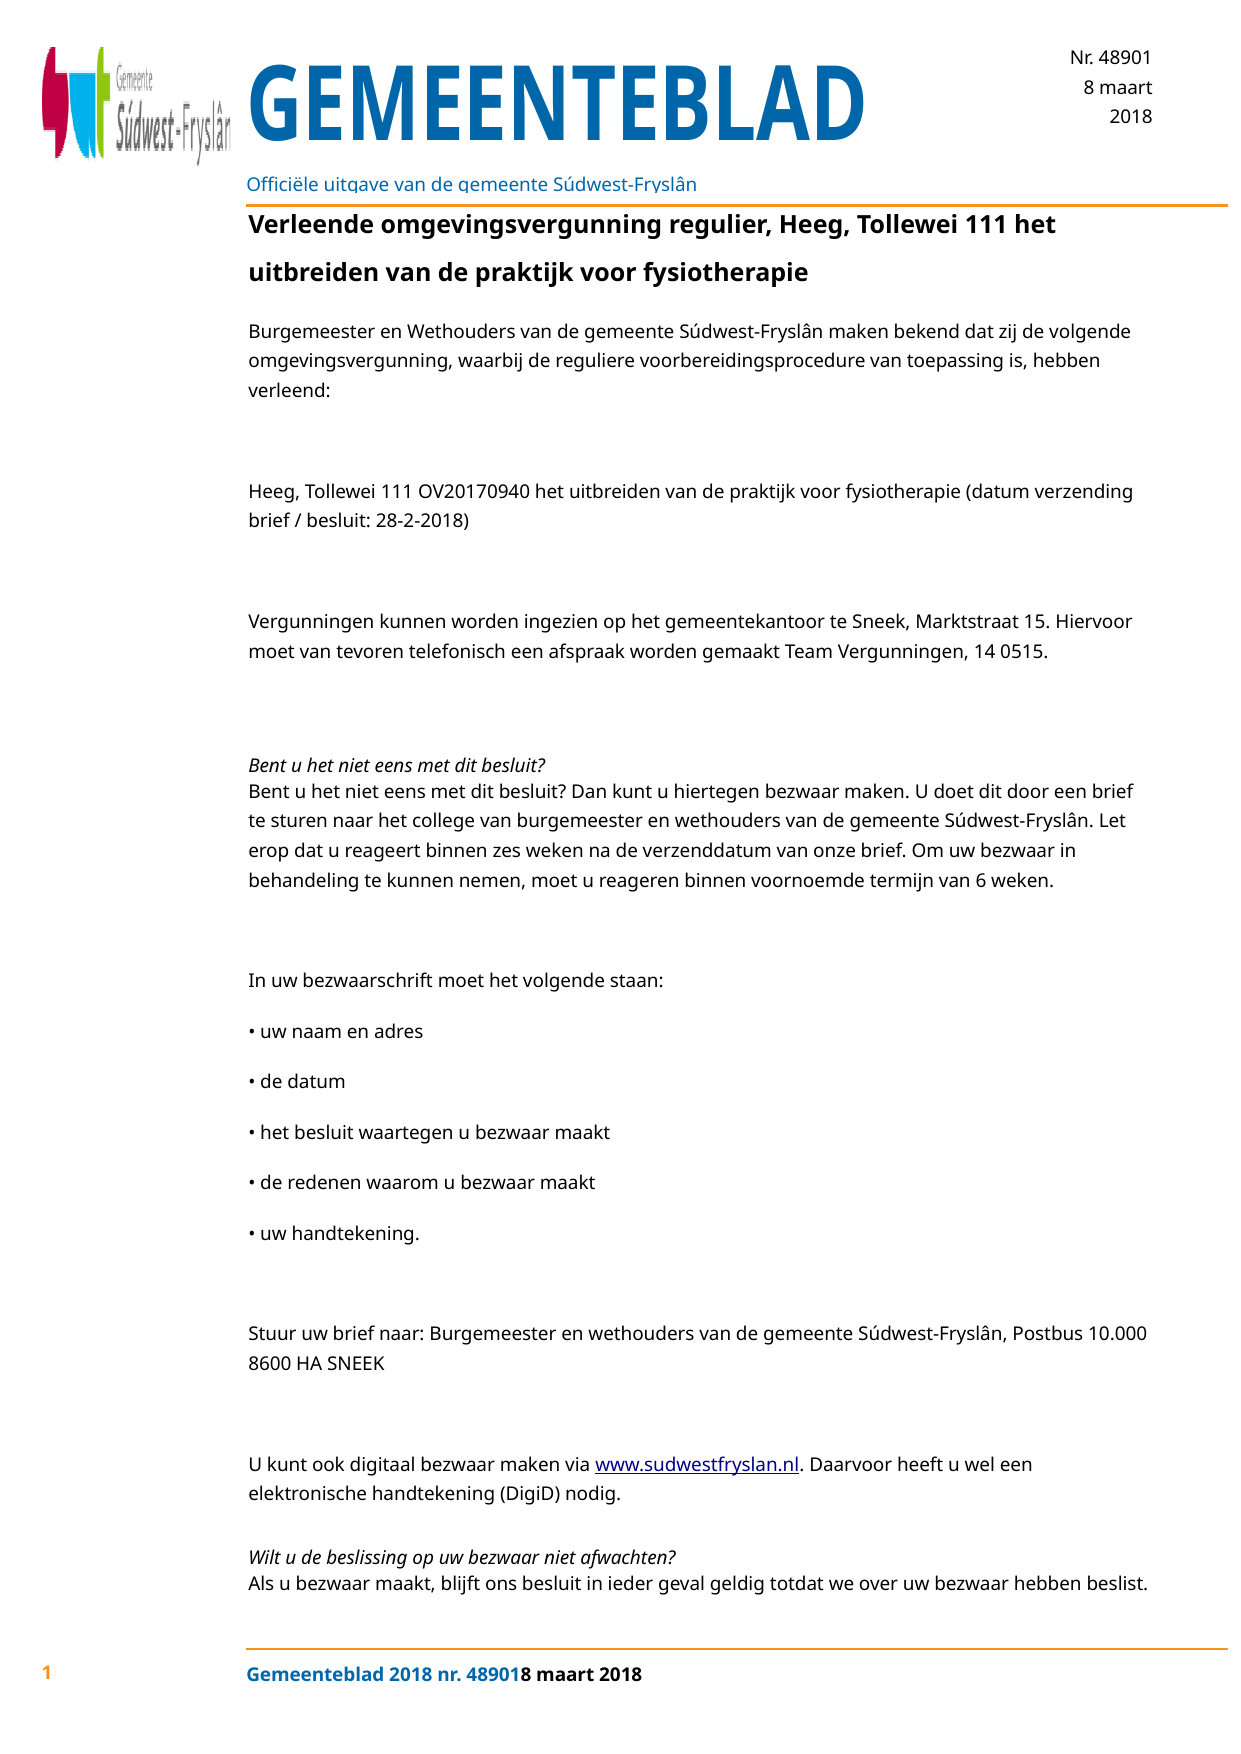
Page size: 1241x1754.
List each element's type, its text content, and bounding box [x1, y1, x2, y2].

text • de datum [248, 1068, 1152, 1094]
text Heeg, Tollewei 111 OV20170940 het uitbreiden van de praktijk voor fysiotherapie (datum verzending brief / besluit: 28-2-2018) [248, 478, 1152, 533]
text Vergunningen kunnen worden ingezien op het gemeentekantoor te Sneek, Marktstraat 15. Hiervoor moet van tevoren telefonisch een afspraak worden gemaakt Team Vergunningen, 14 0515. [248, 608, 1152, 664]
text • de redenen waarom u bezwaar maakt [248, 1169, 1152, 1195]
picture [41, 47, 231, 172]
text Burgemeester en Wethouders van de gemeente Súdwest-Fryslân maken bekend dat zij de volgende omgevingsvergunning, waarbij de reguliere voorbereidingsprocedure van toepassing is, hebben verleend: [248, 318, 1152, 403]
text Stuur uw brief naar: Burgemeester en wethouders van de gemeente Súdwest-Fryslân, Postbus 10.000 8600 HA SNEEK [248, 1321, 1152, 1376]
text Wilt u de beslissing op uw bezwaar niet afwachten? [248, 1544, 1152, 1570]
text Bent u het niet eens met dit besluit? Dan kunt u hiertegen bezwaar maken. U doet dit door een brief te sturen naar het college van burgemeester en wethouders van de gemeente Súdwest-Fryslân. Let erop dat u reageert binnen zes weken na de verzenddatum van onze brief. Om uw bezwaar in behandeling te kunnen nemen, moet u reageren binnen voornoemde termijn van 6 weken. [248, 778, 1152, 892]
text U kunt ook digitaal bezwaar maken via www.sudwestfryslan.nl. Daarvoor heeft u wel een elektronische handtekening (DigiD) nodig. [248, 1451, 1152, 1506]
text Verleende omgevingsvergunning regulier, Heeg, Tollewei 111 het uitbreiden van de praktijk voor fysiotherapie [248, 207, 1152, 288]
text • het besluit waartegen u bezwaar maakt [248, 1119, 1152, 1144]
text In uw bezwaarschrift moet het volgende staan: [248, 968, 1152, 993]
text Bent u het niet eens met dit besluit? [248, 752, 1152, 778]
text • uw naam en adres [248, 1018, 1152, 1044]
text • uw handtekening. [248, 1220, 1152, 1245]
text Als u bezwaar maakt, blijft ons besluit in ieder geval geldig totdat we over uw bezwaar hebben beslist. [248, 1570, 1152, 1596]
